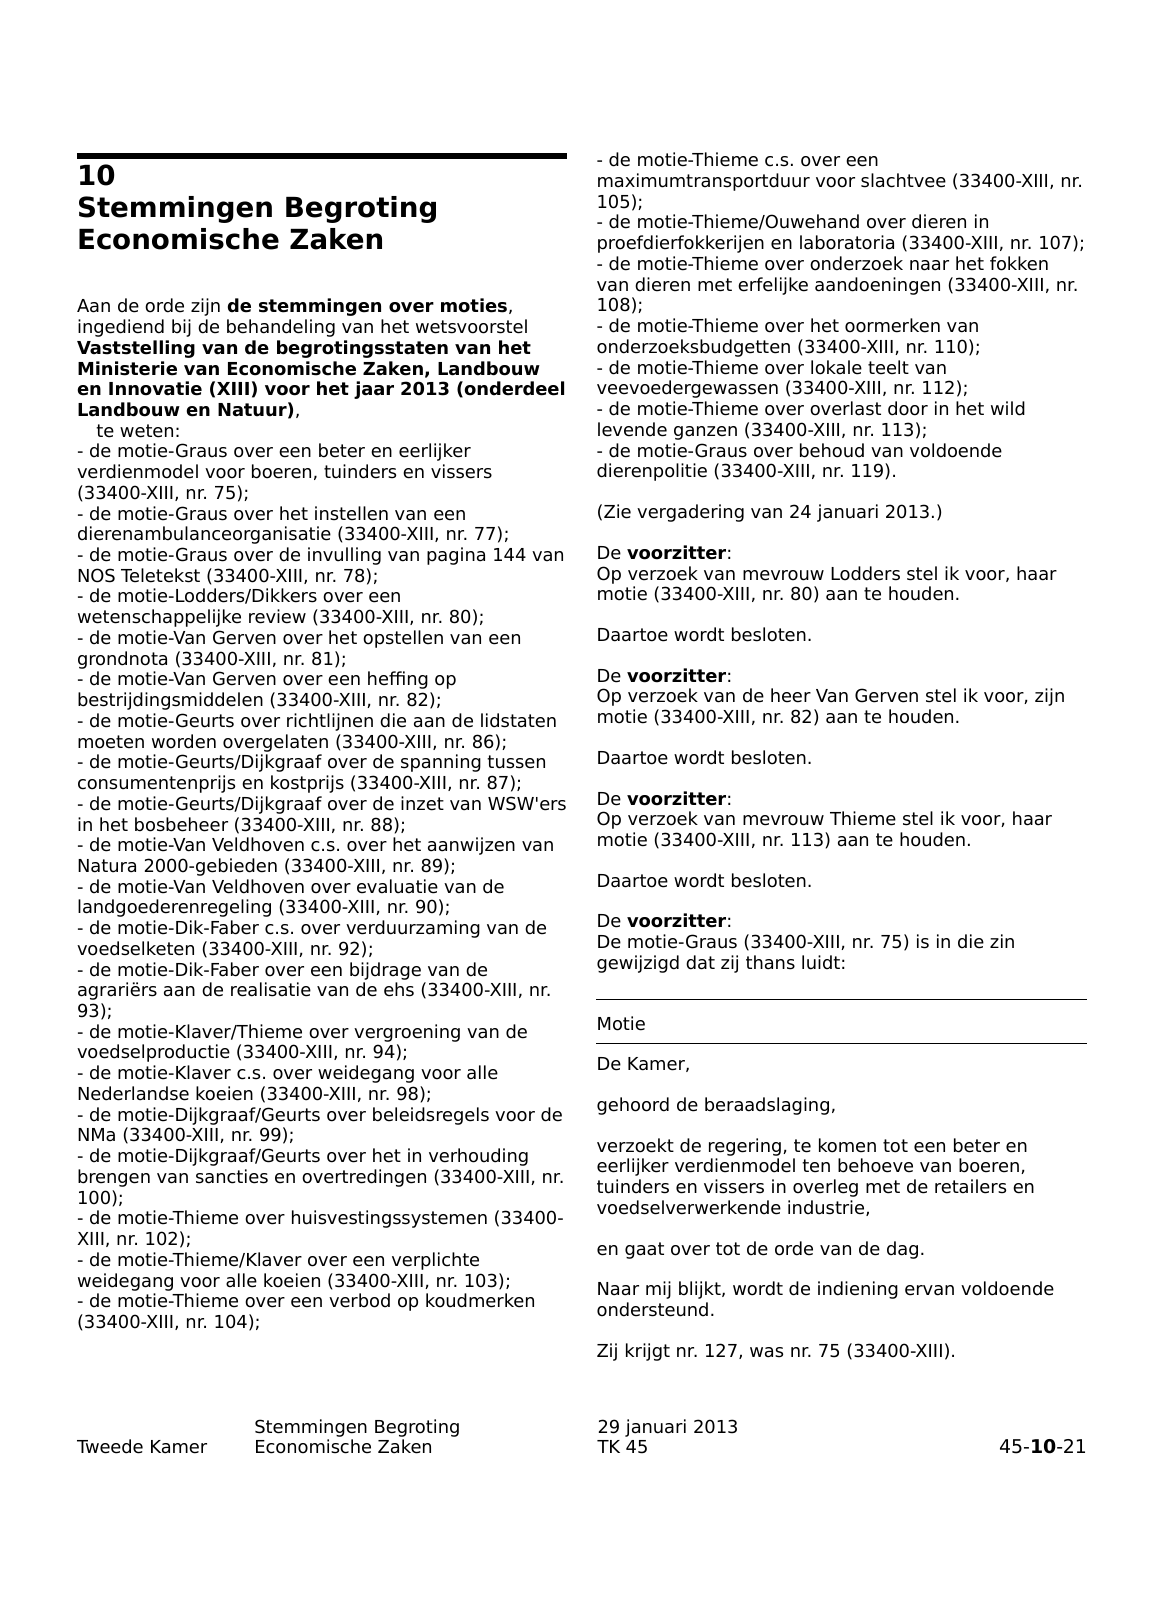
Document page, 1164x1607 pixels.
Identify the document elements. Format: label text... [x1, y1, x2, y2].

text - de motie-Thieme over het oormerken van onderzoeksbudgetten (33400-XIII, nr. 110); [596, 316, 1087, 357]
text De voorzitter: [596, 543, 1087, 563]
text Aan de orde zijn de stemmingen over moties, ingediend bij de behandeling van het wetsvoorstel Vaststelling van de begrotingsstaten van het Ministerie van Economische Zaken, Landbouw en Innovatie (XIII) voor het jaar 2013 (onderdeel Landbouw en Natuur), [77, 296, 567, 421]
text De voorzitter: [596, 666, 1087, 686]
text Daartoe wordt besloten. [596, 871, 1087, 891]
text - de motie-Geurts/Dijkgraaf over de spanning tussen consumentenprijs en kostprijs (33400-XIII, nr. 87); [77, 752, 567, 794]
text Daartoe wordt besloten. [596, 625, 1087, 646]
title 10 Stemmingen Begroting Economische Zaken [77, 159, 567, 256]
text - de motie-Graus over behoud van voldoende dierenpolitie (33400-XIII, nr. 119). [596, 440, 1087, 482]
text - de motie-Dik-Faber c.s. over verduurzaming van de voedselketen (33400-XIII, nr. 92); [77, 918, 567, 959]
text De motie-Graus (33400-XIII, nr. 75) is in die zin gewijzigd dat zij thans luidt: [596, 932, 1087, 973]
text Op verzoek van mevrouw Lodders stel ik voor, haar motie (33400-XIII, nr. 80) aan te houden. [596, 563, 1087, 605]
text - de motie-Van Gerven over het opstellen van een grondnota (33400-XIII, nr. 81); [77, 628, 567, 669]
text - de motie-Van Veldhoven c.s. over het aanwijzen van Natura 2000-gebieden (33400-XIII, nr. 89); [77, 835, 567, 877]
text - de motie-Graus over een beter en eerlijker verdienmodel voor boeren, tuinders en vissers (33400-XIII, nr. 75); [77, 441, 567, 503]
text gehoord de beraadslaging, [596, 1095, 1087, 1116]
text - de motie-Van Gerven over een heffing op bestrijdingsmiddelen (33400-XIII, nr. 82); [77, 669, 567, 711]
text De voorzitter: [596, 788, 1087, 809]
text Zij krijgt nr. 127, was nr. 75 (33400-XIII). [596, 1341, 1087, 1361]
text Naar mij blijkt, wordt de indiening ervan voldoende ondersteund. [596, 1279, 1087, 1321]
text - de motie-Graus over het instellen van een dierenambulanceorganisatie (33400-XIII, nr. 77); [77, 503, 567, 545]
text - de motie-Van Veldhoven over evaluatie van de landgoederenregeling (33400-XIII, nr. 90); [77, 877, 567, 918]
text - de motie-Klaver/Thieme over vergroening van de voedselproductie (33400-XIII, nr. 94); [77, 1022, 567, 1063]
text Op verzoek van de heer Van Gerven stel ik voor, zijn motie (33400-XIII, nr. 82) aan te houden. [596, 686, 1087, 728]
text - de motie-Thieme over huisvestingssystemen (33400-XIII, nr. 102); [77, 1208, 567, 1250]
text - de motie-Dik-Faber over een bijdrage van de agrariërs aan de realisatie van de ehs (33400-XIII, nr. 93); [77, 959, 567, 1022]
text te weten: [77, 421, 567, 441]
text verzoekt de regering, te komen tot een beter en eerlijker verdienmodel ten behoeve van boeren, tuinders en vissers in overleg met de retailers en voedselverwerkende industrie, [596, 1136, 1087, 1218]
text - de motie-Geurts over richtlijnen die aan de lidstaten moeten worden overgelaten (33400-XIII, nr. 86); [77, 711, 567, 752]
text - de motie-Dijkgraaf/Geurts over het in verhouding brengen van sancties en overtredingen (33400-XIII, nr. 100); [77, 1146, 567, 1208]
text - de motie-Klaver c.s. over weidegang voor alle Nederlandse koeien (33400-XIII, nr. 98); [77, 1063, 567, 1104]
text Op verzoek van mevrouw Thieme stel ik voor, haar motie (33400-XIII, nr. 113) aan te houden. [596, 809, 1087, 851]
text - de motie-Thieme over lokale teelt van veevoedergewassen (33400-XIII, nr. 112); [596, 357, 1087, 399]
text Daartoe wordt besloten. [596, 748, 1087, 768]
text en gaat over tot de orde van de dag. [596, 1238, 1087, 1259]
text - de motie-Thieme/Klaver over een verplichte weidegang voor alle koeien (33400-XIII, nr. 103); [77, 1250, 567, 1291]
text Motie [596, 1013, 1087, 1034]
text - de motie-Thieme over onderzoek naar het fokken van dieren met erfelijke aandoeningen (33400-XIII, nr. 108); [596, 254, 1087, 316]
text - de motie-Lodders/Dikkers over een wetenschappelijke review (33400-XIII, nr. 80); [77, 586, 567, 628]
text - de motie-Graus over de invulling van pagina 144 van NOS Teletekst (33400-XIII, nr. 78); [77, 545, 567, 586]
text (Zie vergadering van 24 januari 2013.) [596, 502, 1087, 523]
text - de motie-Thieme over een verbod op koudmerken (33400-XIII, nr. 104); [77, 1291, 567, 1333]
text - de motie-Dijkgraaf/Geurts over beleidsregels voor de NMa (33400-XIII, nr. 99); [77, 1104, 567, 1146]
text De voorzitter: [596, 911, 1087, 932]
text - de motie-Thieme over overlast door in het wild levende ganzen (33400-XIII, nr. 113); [596, 399, 1087, 440]
text - de motie-Geurts/Dijkgraaf over de inzet van WSW'ers in het bosbeheer (33400-XIII, nr. 88); [77, 794, 567, 835]
text De Kamer, [596, 1054, 1087, 1075]
text - de motie-Thieme c.s. over een maximumtransportduur voor slachtvee (33400-XIII, nr. 105); [596, 150, 1087, 212]
text - de motie-Thieme/Ouwehand over dieren in proefdierfokkerijen en laboratoria (33400-XIII, nr. 107); [596, 212, 1087, 254]
